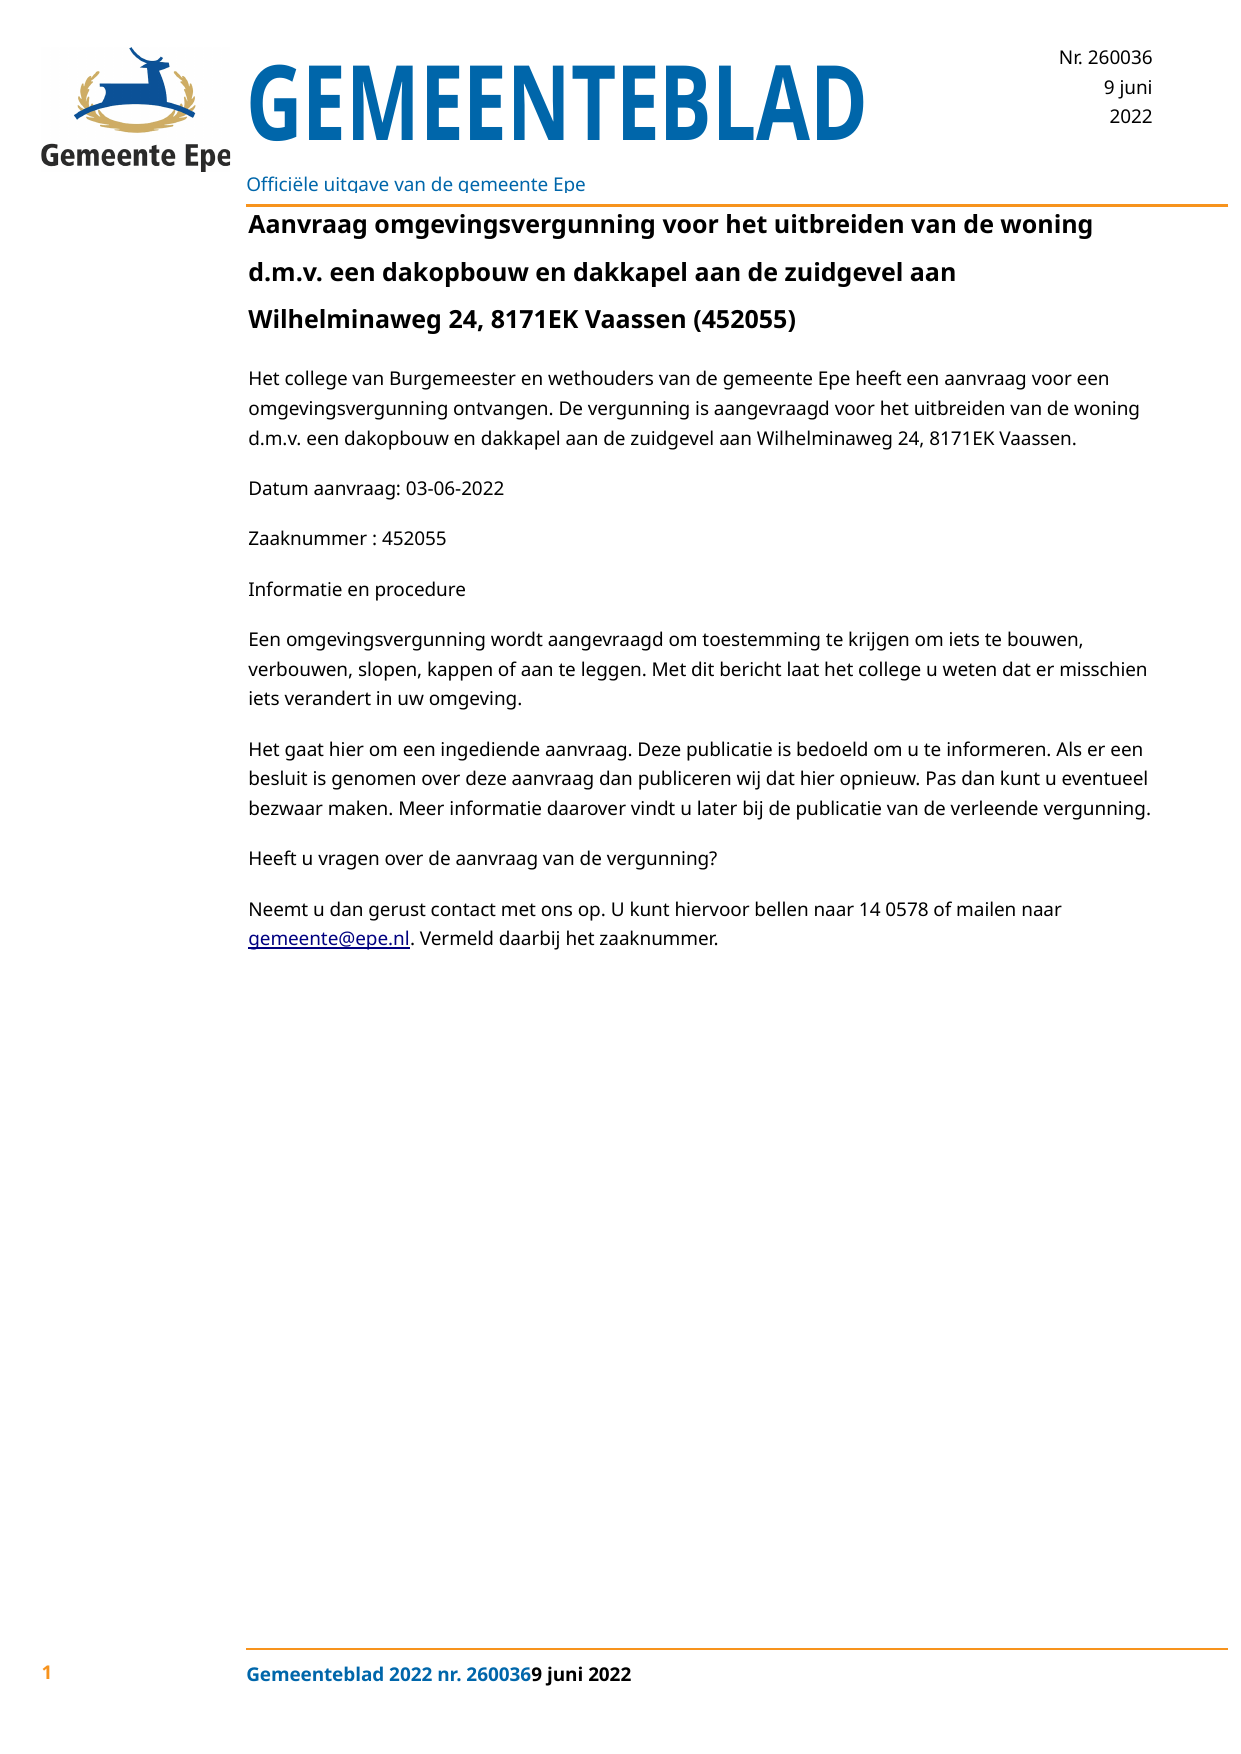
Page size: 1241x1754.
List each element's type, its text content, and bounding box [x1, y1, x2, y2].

text Datum aanvraag: 03-06-2022 [248, 475, 1152, 501]
text Zaaknummer : 452055 [248, 526, 1152, 551]
text Een omgevingsvergunning wordt aangevraagd om toestemming te krijgen om iets te bouwen, verbouwen, slopen, kappen of aan te leggen. Met dit bericht laat het college u weten dat er misschien iets verandert in uw omgeving. [248, 626, 1152, 711]
text Het college van Burgemeester en wethouders van de gemeente Epe heeft een aanvraag voor een omgevingsvergunning ontvangen. De vergunning is aangevraagd voor het uitbreiden van de woning d.m.v. een dakopbouw en dakkapel aan de zuidgevel aan Wilhelminaweg 24, 8171EK Vaassen. [248, 366, 1152, 450]
picture [41, 47, 231, 172]
text Het gaat hier om een ingediende aanvraag. Deze publicatie is bedoeld om u te informeren. Als er een besluit is genomen over deze aanvraag dan publiceren wij dat hier opnieuw. Pas dan kunt u eventueel bezwaar maken. Meer informatie daarover vindt u later bij de publicatie van de verleende vergunning. [248, 736, 1152, 821]
text Neemt u dan gerust contact met ons op. U kunt hiervoor bellen naar 14 0578 of mailen naar gemeente@epe.nl. Vermeld daarbij het zaaknummer. [248, 896, 1152, 951]
text Heeft u vragen over de aanvraag van de vergunning? [248, 846, 1152, 871]
text Aanvraag omgevingsvergunning voor het uitbreiden van de woning d.m.v. een dakopbouw en dakkapel aan de zuidgevel aan Wilhelminaweg 24, 8171EK Vaassen (452055) [248, 207, 1152, 336]
text Informatie en procedure [248, 576, 1152, 602]
